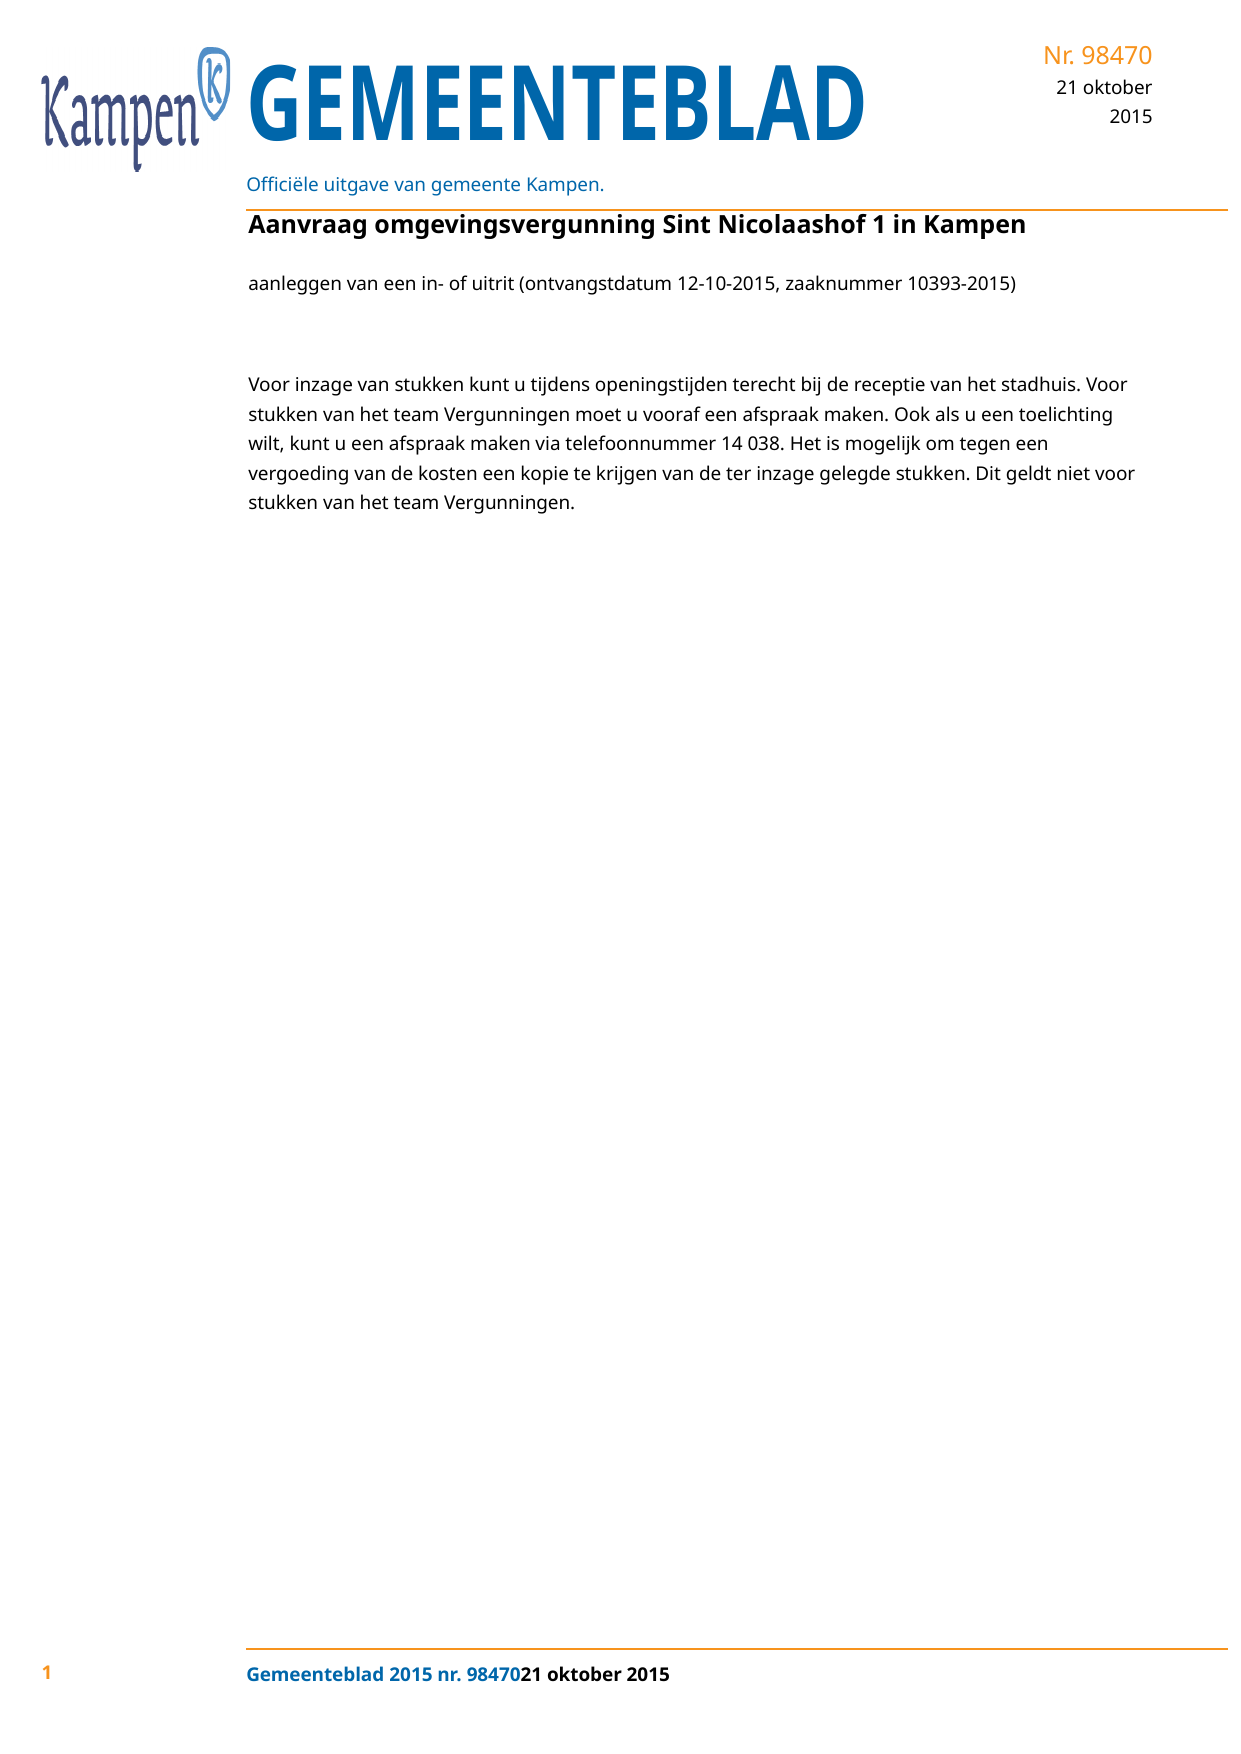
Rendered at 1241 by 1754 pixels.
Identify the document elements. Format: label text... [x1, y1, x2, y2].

picture [41, 47, 231, 172]
text Aanvraag omgevingsvergunning Sint Nicolaashof 1 in Kampen [248, 211, 1152, 241]
text aanleggen van een in- of uitrit (ontvangstdatum 12-10-2015, zaaknummer 10393-2015) [248, 270, 1152, 296]
text Voor inzage van stukken kunt u tijdens openingstijden terecht bij de receptie van het stadhuis. Voor stukken van het team Vergunningen moet u vooraf een afspraak maken. Ook als u een toelichting wilt, kunt u een afspraak maken via telefoonnummer 14 038. Het is mogelijk om tegen een vergoeding van de kosten een kopie te krijgen van de ter inzage gelegde stukken. Dit geldt niet voor stukken van het team Vergunningen. [248, 371, 1152, 515]
